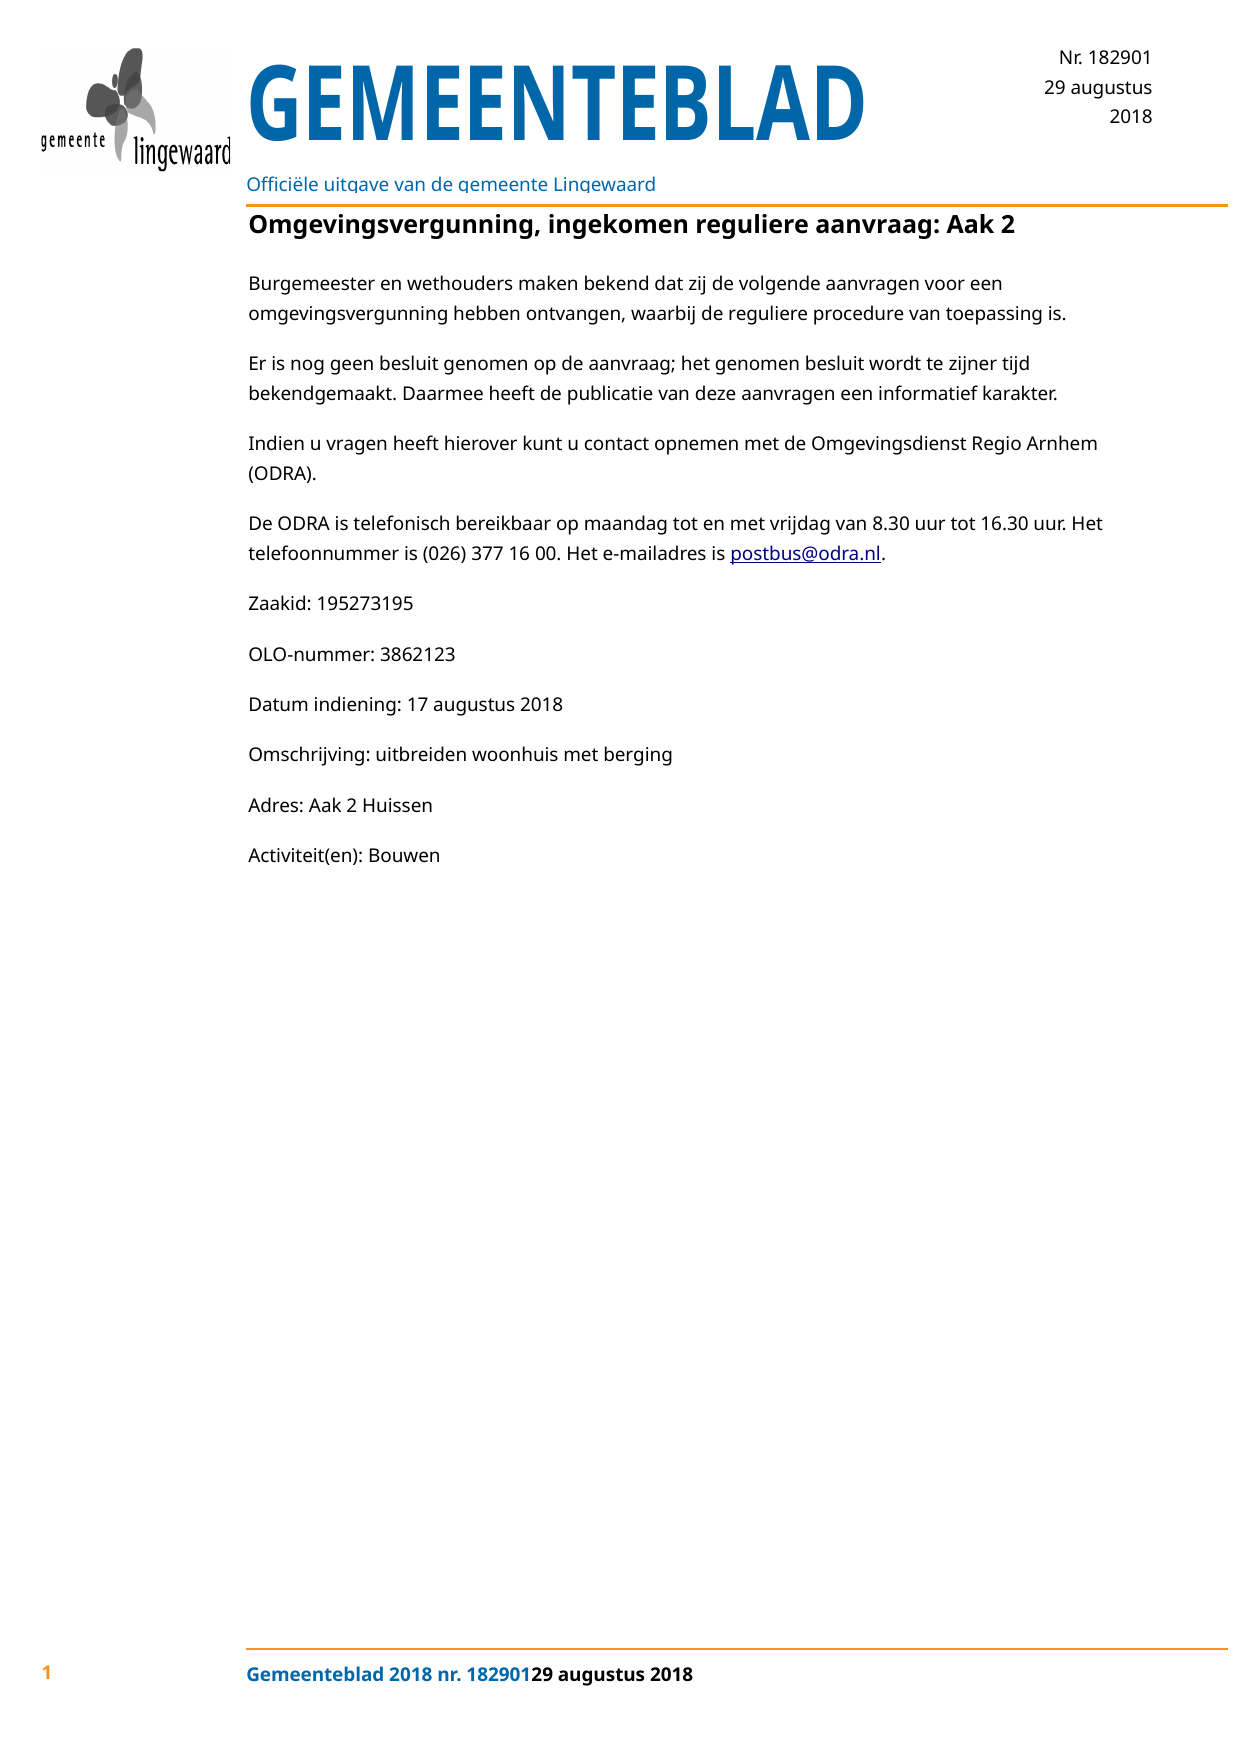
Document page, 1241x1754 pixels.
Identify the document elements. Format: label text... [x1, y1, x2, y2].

text Zaakid: 195273195 [248, 590, 1152, 616]
text Activiteit(en): Bouwen [248, 842, 1152, 868]
text Omgevingsvergunning, ingekomen reguliere aanvraag: Aak 2 [248, 207, 1152, 241]
text Adres: Aak 2 Huissen [248, 792, 1152, 818]
text De ODRA is telefonisch bereikbaar op maandag tot en met vrijdag van 8.30 uur tot 16.30 uur. Het telefoonnummer is (026) 377 16 00. Het e-mailadres is postbus@odra.nl. [248, 510, 1152, 566]
text Burgemeester en wethouders maken bekend dat zij de volgende aanvragen voor een omgevingsvergunning hebben ontvangen, waarbij de reguliere procedure van toepassing is. [248, 270, 1152, 326]
picture [41, 47, 231, 172]
text OLO-nummer: 3862123 [248, 641, 1152, 666]
text Er is nog geen besluit genomen op de aanvraag; het genomen besluit wordt te zijner tijd bekendgemaakt. Daarmee heeft de publicatie van deze aanvragen een informatief karakter. [248, 350, 1152, 406]
text Indien u vragen heeft hierover kunt u contact opnemen met de Omgevingsdienst Regio Arnhem (ODRA). [248, 430, 1152, 486]
text Datum indiening: 17 augustus 2018 [248, 691, 1152, 717]
text Omschrijving: uitbreiden woonhuis met berging [248, 742, 1152, 767]
